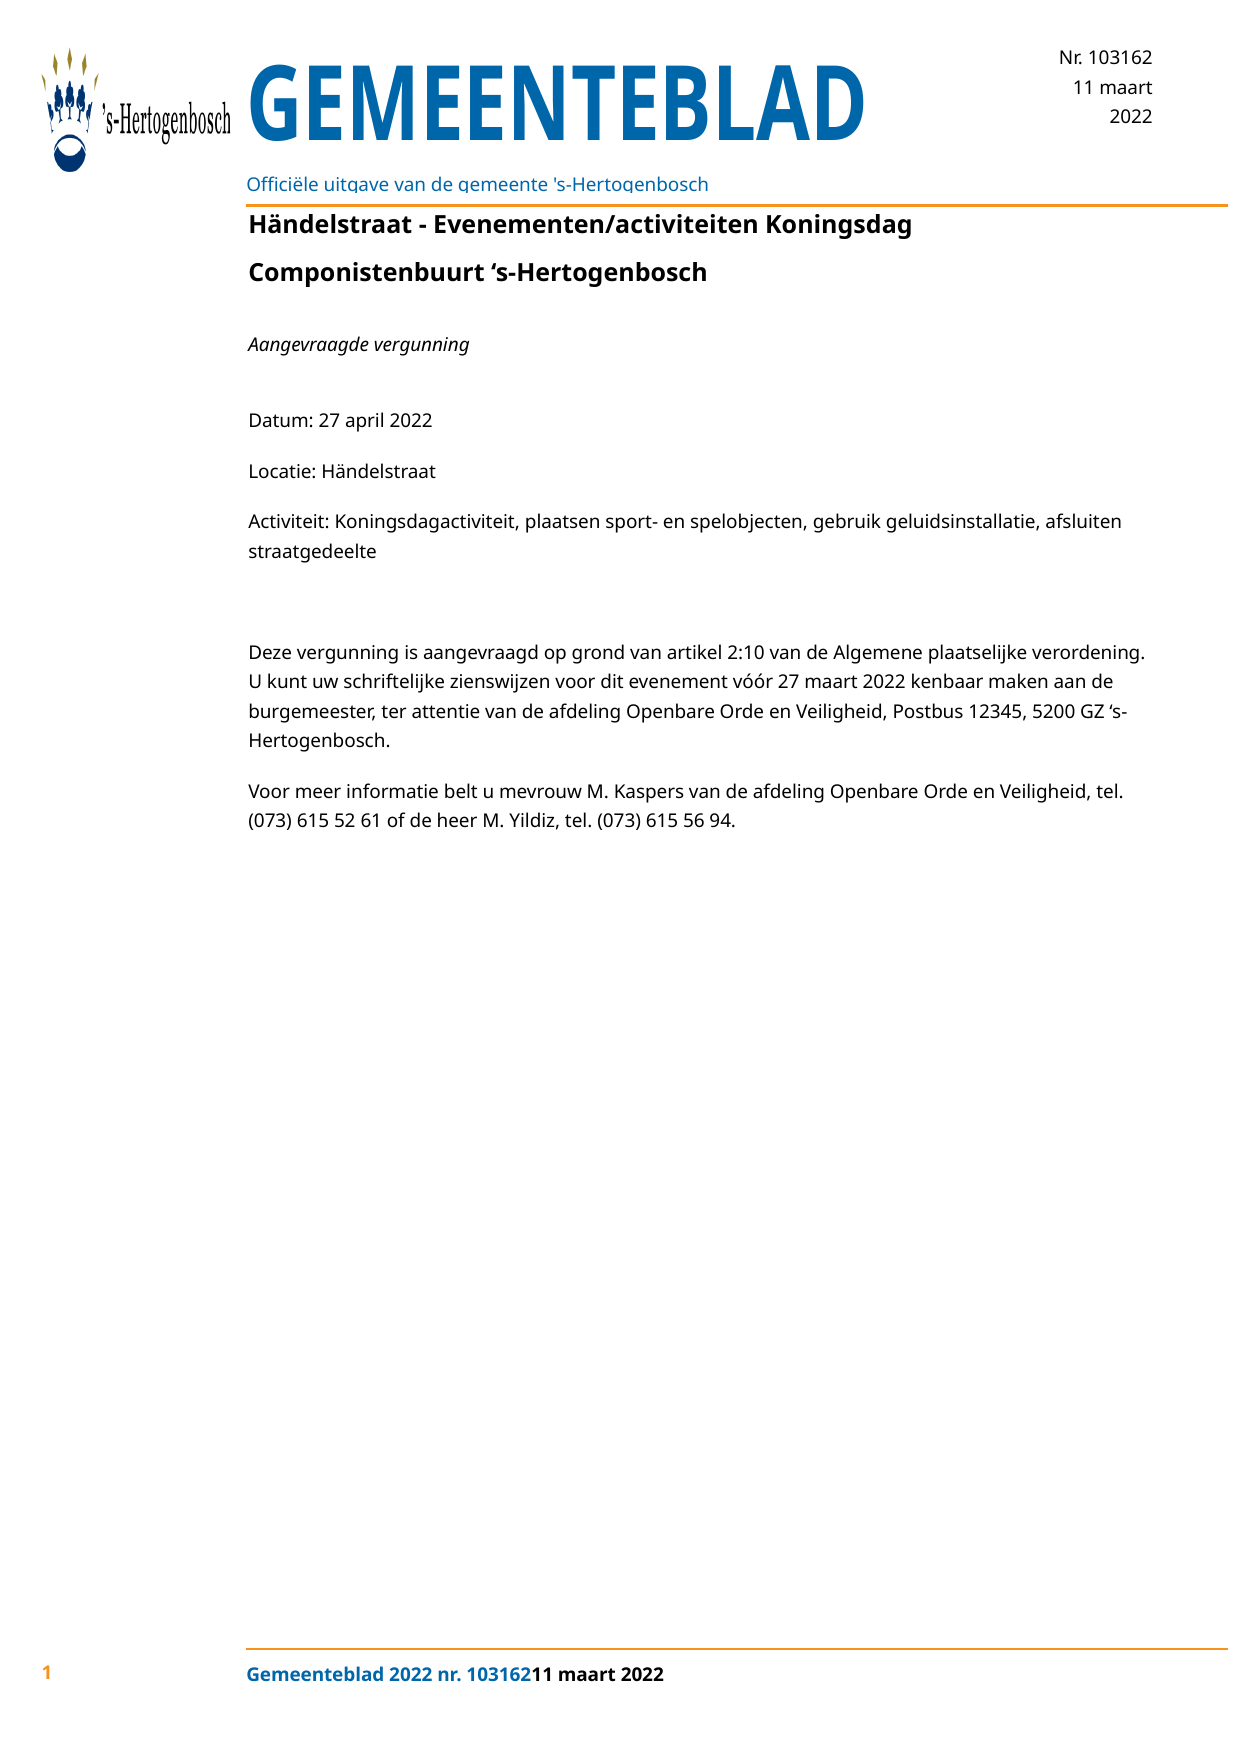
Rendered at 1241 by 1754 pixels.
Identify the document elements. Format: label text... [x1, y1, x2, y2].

picture [41, 47, 231, 172]
text Activiteit: Koningsdagactiviteit, plaatsen sport- en spelobjecten, gebruik geluidsinstallatie, afsluiten straatgedeelte [248, 508, 1152, 564]
text Voor meer informatie belt u mevrouw M. Kaspers van de afdeling Openbare Orde en Veiligheid, tel. (073) 615 52 61 of de heer M. Yildiz, tel. (073) 615 56 94. [248, 778, 1152, 833]
text Aangevraagde vergunning [248, 331, 1152, 357]
text Locatie: Händelstraat [248, 458, 1152, 484]
text Deze vergunning is aangevraagd op grond van artikel 2:10 van de Algemene plaatselijke verordening. U kunt uw schriftelijke zienswijzen voor dit evenement vóór 27 maart 2022 kenbaar maken aan de burgemeester, ter attentie van de afdeling Openbare Orde en Veiligheid, Postbus 12345, 5200 GZ ‘s-Hertogenbosch. [248, 639, 1152, 753]
text Händelstraat - Evenementen/activiteiten Koningsdag Componistenbuurt ‘s-Hertogenbosch [248, 207, 1152, 288]
text Datum: 27 april 2022 [248, 408, 1152, 433]
